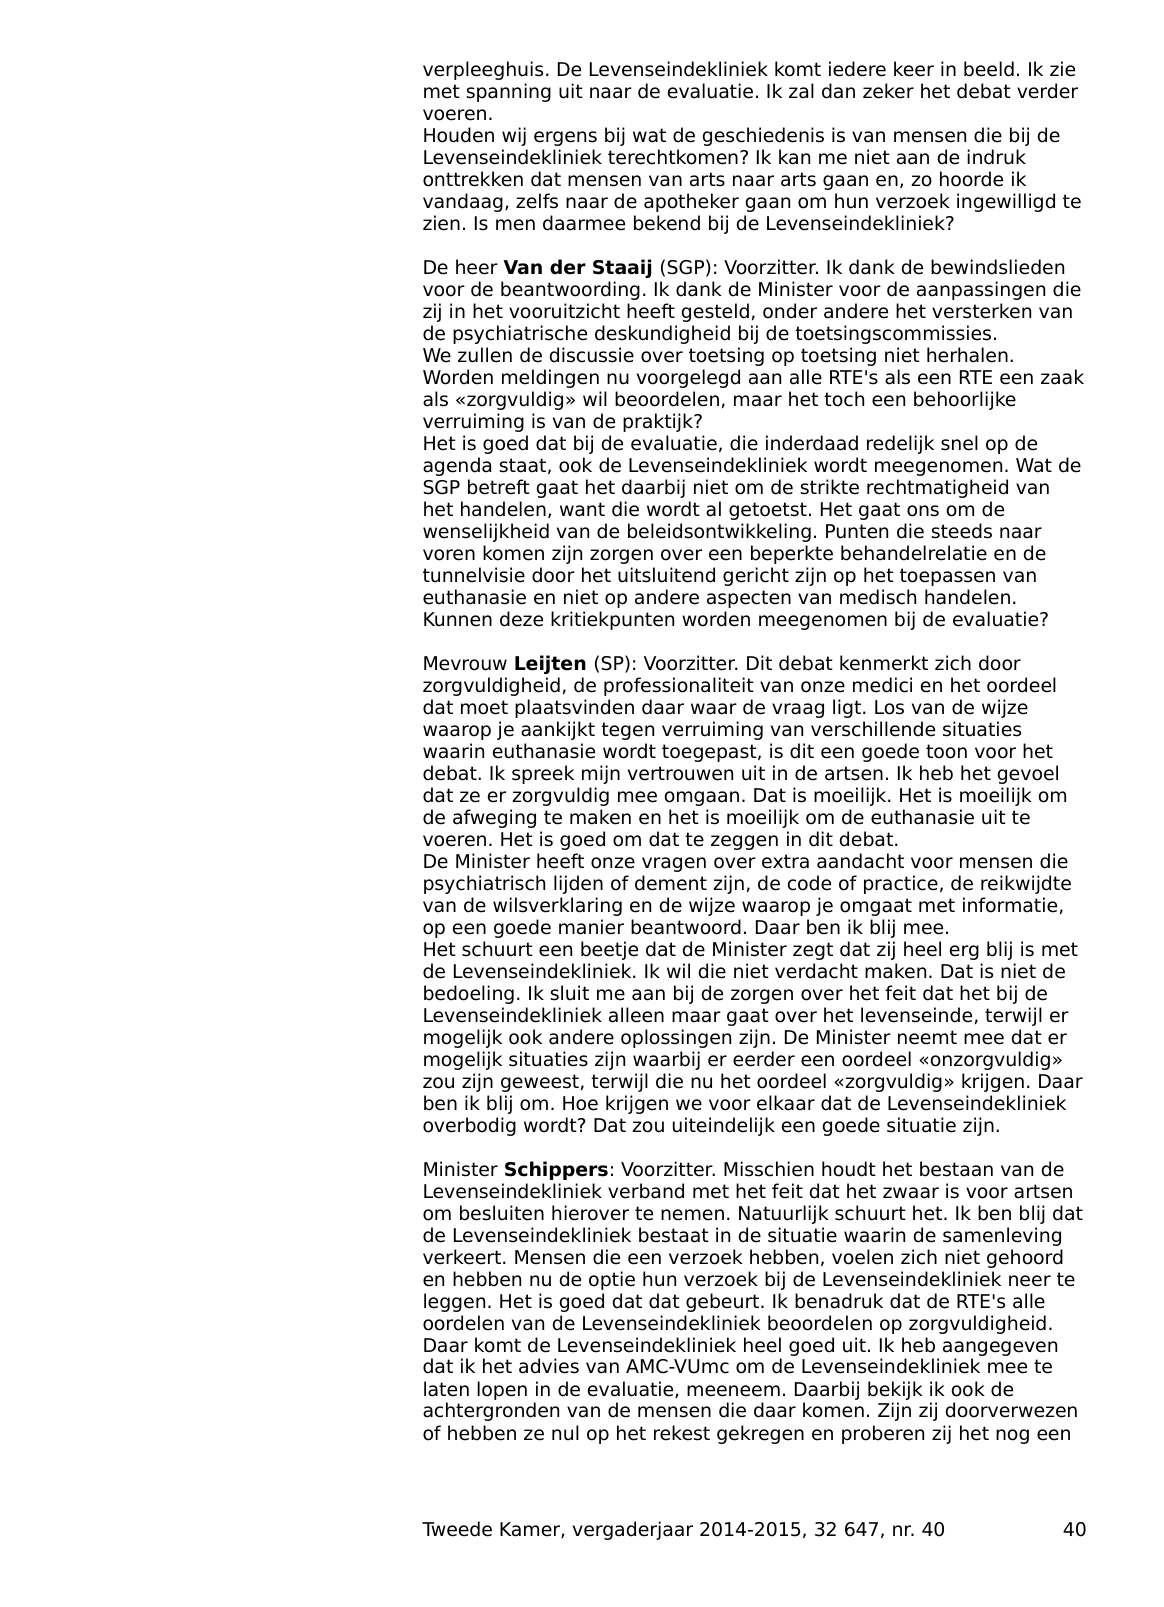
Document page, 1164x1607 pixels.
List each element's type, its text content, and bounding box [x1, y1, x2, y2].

text Het schuurt een beetje dat de Minister zegt dat zij heel erg blij is met de Levenseindekliniek. Ik wil die niet verdacht maken. Dat is niet de bedoeling. Ik sluit me aan bij de zorgen over het feit dat het bij de Levenseindekliniek alleen maar gaat over het levenseinde, terwijl er mogelijk ook andere oplossingen zijn. De Minister neemt mee dat er mogelijk situaties zijn waarbij er eerder een oordeel «onzorgvuldig» zou zijn geweest, terwijl die nu het oordeel «zorgvuldig» krijgen. Daar ben ik blij om. Hoe krijgen we voor elkaar dat de Levenseindekliniek overbodig wordt? Dat zou uiteindelijk een goede situatie zijn. [422, 939, 1087, 1136]
text Houden wij ergens bij wat de geschiedenis is van mensen die bij de Levenseindekliniek terechtkomen? Ik kan me niet aan de indruk onttrekken dat mensen van arts naar arts gaan en, zo hoorde ik vandaag, zelfs naar de apotheker gaan om hun verzoek ingewilligd te zien. Is men daarmee bekend bij de Levenseindekliniek? [422, 125, 1087, 235]
text Minister Schippers: Voorzitter. Misschien houdt het bestaan van de Levenseindekliniek verband met het feit dat het zwaar is voor artsen om besluiten hierover te nemen. Natuurlijk schuurt het. Ik ben blij dat de Levenseindekliniek bestaat in de situatie waarin de samenleving verkeert. Mensen die een verzoek hebben, voelen zich niet gehoord en hebben nu de optie hun verzoek bij de Levenseindekliniek neer te leggen. Het is goed dat dat gebeurt. Ik benadruk dat de RTE's alle oordelen van de Levenseindekliniek beoordelen op zorgvuldigheid. Daar komt de Levenseindekliniek heel goed uit. Ik heb aangegeven dat ik het advies van AMC-VUmc om de Levenseindekliniek mee te laten lopen in de evaluatie, meeneem. Daarbij bekijk ik ook de achtergronden van de mensen die daar komen. Zijn zij doorverwezen of hebben ze nul op het rekest gekregen en proberen zij het nog een [422, 1159, 1087, 1444]
text Mevrouw Leijten (SP): Voorzitter. Dit debat kenmerkt zich door zorgvuldigheid, de professionaliteit van onze medici en het oordeel dat moet plaatsvinden daar waar de vraag ligt. Los van de wijze waarop je aankijkt tegen verruiming van verschillende situaties waarin euthanasie wordt toegepast, is dit een goede toon voor het debat. Ik spreek mijn vertrouwen uit in de artsen. Ik heb het gevoel dat ze er zorgvuldig mee omgaan. Dat is moeilijk. Het is moeilijk om de afweging te maken en het is moeilijk om de euthanasie uit te voeren. Het is goed om dat te zeggen in dit debat. [422, 653, 1087, 851]
text De heer Van der Staaij (SGP): Voorzitter. Ik dank de bewindslieden voor de beantwoording. Ik dank de Minister voor de aanpassingen die zij in het vooruitzicht heeft gesteld, onder andere het versterken van de psychiatrische deskundigheid bij de toetsingscommissies. [422, 257, 1087, 345]
text Het is goed dat bij de evaluatie, die inderdaad redelijk snel op de agenda staat, ook de Levenseindekliniek wordt meegenomen. Wat de SGP betreft gaat het daarbij niet om de strikte rechtmatigheid van het handelen, want die wordt al getoetst. Het gaat ons om de wenselijkheid van de beleidsontwikkeling. Punten die steeds naar voren komen zijn zorgen over een beperkte behandelrelatie en de tunnelvisie door het uitsluitend gericht zijn op het toepassen van euthanasie en niet op andere aspecten van medisch handelen. Kunnen deze kritiekpunten worden meegenomen bij de evaluatie? [422, 433, 1087, 631]
text De Minister heeft onze vragen over extra aandacht voor mensen die psychiatrisch lijden of dement zijn, de code of practice, de reikwijdte van de wilsverklaring en de wijze waarop je omgaat met informatie, op een goede manier beantwoord. Daar ben ik blij mee. [422, 851, 1087, 939]
text We zullen de discussie over toetsing op toetsing niet herhalen. Worden meldingen nu voorgelegd aan alle RTE's als een RTE een zaak als «zorgvuldig» wil beoordelen, maar het toch een behoorlijke verruiming is van de praktijk? [422, 345, 1087, 433]
text verpleeghuis. De Levenseindekliniek komt iedere keer in beeld. Ik zie met spanning uit naar de evaluatie. Ik zal dan zeker het debat verder voeren. [422, 59, 1087, 125]
